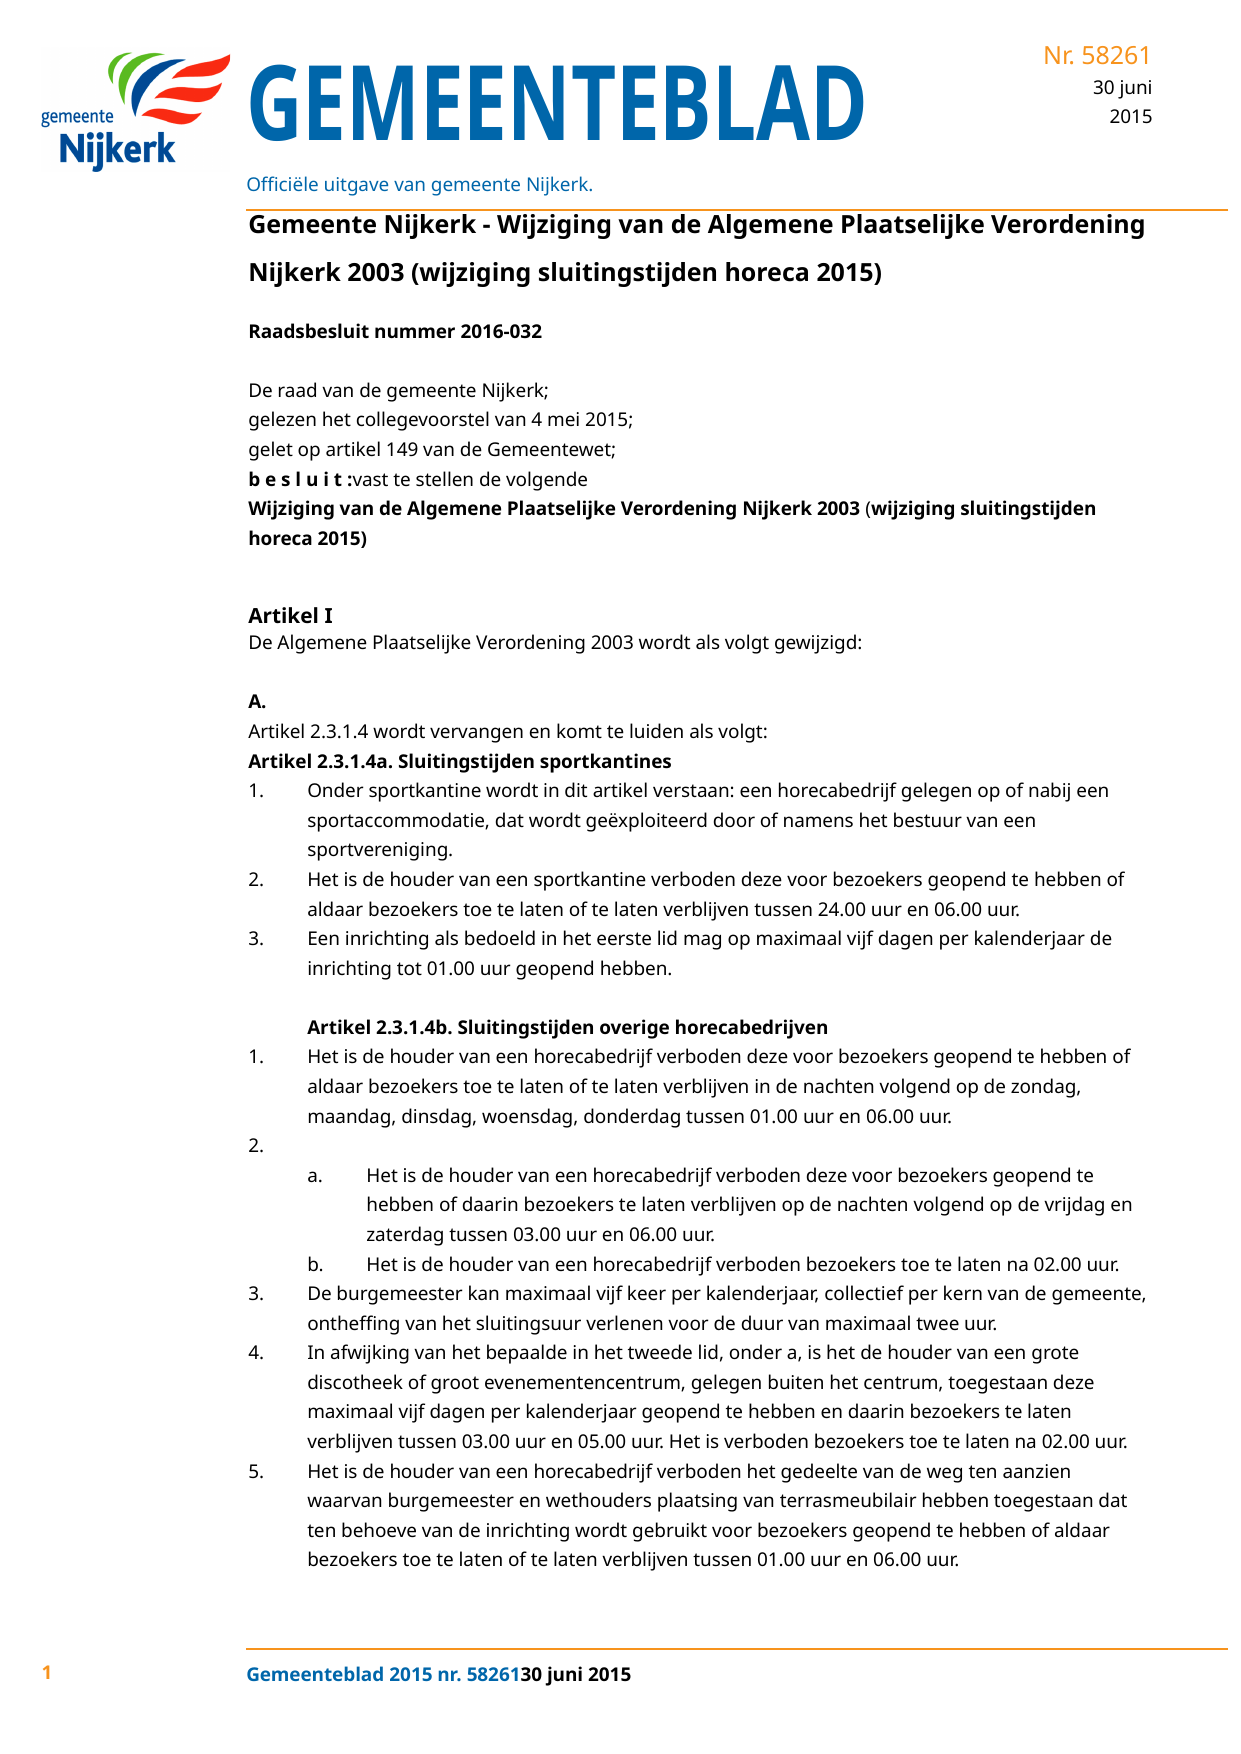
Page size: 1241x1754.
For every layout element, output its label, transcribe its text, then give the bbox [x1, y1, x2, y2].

list Een inrichting als bedoeld in het eerste lid mag op maximaal vijf dagen per kalenderjaar de inrichting tot 01.00 uur geopend hebben. [248, 925, 1152, 981]
text b e s l u i t :vast te stellen de volgende [248, 466, 1152, 492]
list Het is de houder van een horecabedrijf verboden bezoekers toe te laten na 02.00 uur. [307, 1251, 1152, 1277]
text Artikel 2.3.1.4a. Sluitingstijden sportkantines [248, 748, 1152, 774]
list De burgemeester kan maximaal vijf keer per kalenderjaar, collectief per kern van de gemeente, ontheffing van het sluitingsuur verlenen voor de duur van maximaal twee uur. [248, 1280, 1152, 1336]
list Het is de houder van een sportkantine verboden deze voor bezoekers geopend te hebben of aldaar bezoekers toe te laten of te laten verblijven tussen 24.00 uur en 06.00 uur. [248, 866, 1152, 922]
text gelezen het collegevoorstel van 4 mei 2015; [248, 407, 1152, 432]
list Het is de houder van een horecabedrijf verboden deze voor bezoekers geopend te hebben of aldaar bezoekers toe te laten of te laten verblijven in de nachten volgend op de zondag, maandag, dinsdag, woensdag, donderdag tussen 01.00 uur en 06.00 uur. [248, 1044, 1152, 1129]
text Gemeente Nijkerk - Wijziging van de Algemene Plaatselijke Verordening Nijkerk 2003 (wijziging sluitingstijden horeca 2015) [248, 211, 1152, 288]
text Wijziging van de Algemene Plaatselijke Verordening Nijkerk 2003 (wijziging sluitingstijden horeca 2015) [248, 495, 1152, 551]
list In afwijking van het bepaalde in het tweede lid, onder a, is het de houder van een grote discotheek of groot evenementencentrum, gelegen buiten het centrum, toegestaan deze maximaal vijf dagen per kalenderjaar geopend te hebben en daarin bezoekers te laten verblijven tussen 03.00 uur en 05.00 uur. Het is verboden bezoekers toe te laten na 02.00 uur. [248, 1339, 1152, 1454]
text Raadsbesluit nummer 2016-032 [248, 318, 1152, 344]
text A. [248, 689, 1152, 714]
list Onder sportkantine wordt in dit artikel verstaan: een horecabedrijf gelegen op of nabij een sportaccommodatie, dat wordt geëxploiteerd door of namens het bestuur van een sportvereniging. [248, 777, 1152, 862]
list Het is de houder van een horecabedrijf verboden deze voor bezoekers geopend te hebben of daarin bezoekers te laten verblijven op de nachten volgend op de vrijdag en zaterdag tussen 03.00 uur en 06.00 uur. [307, 1162, 1152, 1247]
text De Algemene Plaatselijke Verordening 2003 wordt als volgt gewijzigd: [248, 629, 1152, 655]
text De raad van de gemeente Nijkerk; [248, 377, 1152, 403]
text gelet op artikel 149 van de Gemeentewet; [248, 436, 1152, 462]
text Artikel I [248, 601, 1152, 629]
list Het is de houder van een horecabedrijf verboden het gedeelte van de weg ten aanzien waarvan burgemeester en wethouders plaatsing van terrasmeubilair hebben toegestaan dat ten behoeve van de inrichting wordt gebruikt voor bezoekers geopend te hebben of aldaar bezoekers toe te laten of te laten verblijven tussen 01.00 uur en 06.00 uur. [248, 1458, 1152, 1572]
text Artikel 2.3.1.4 wordt vervangen en komt te luiden als volgt: [248, 718, 1152, 744]
picture [41, 47, 231, 172]
list Artikel 2.3.1.4b. Sluitingstijden overige horecabedrijven [248, 1014, 1152, 1040]
